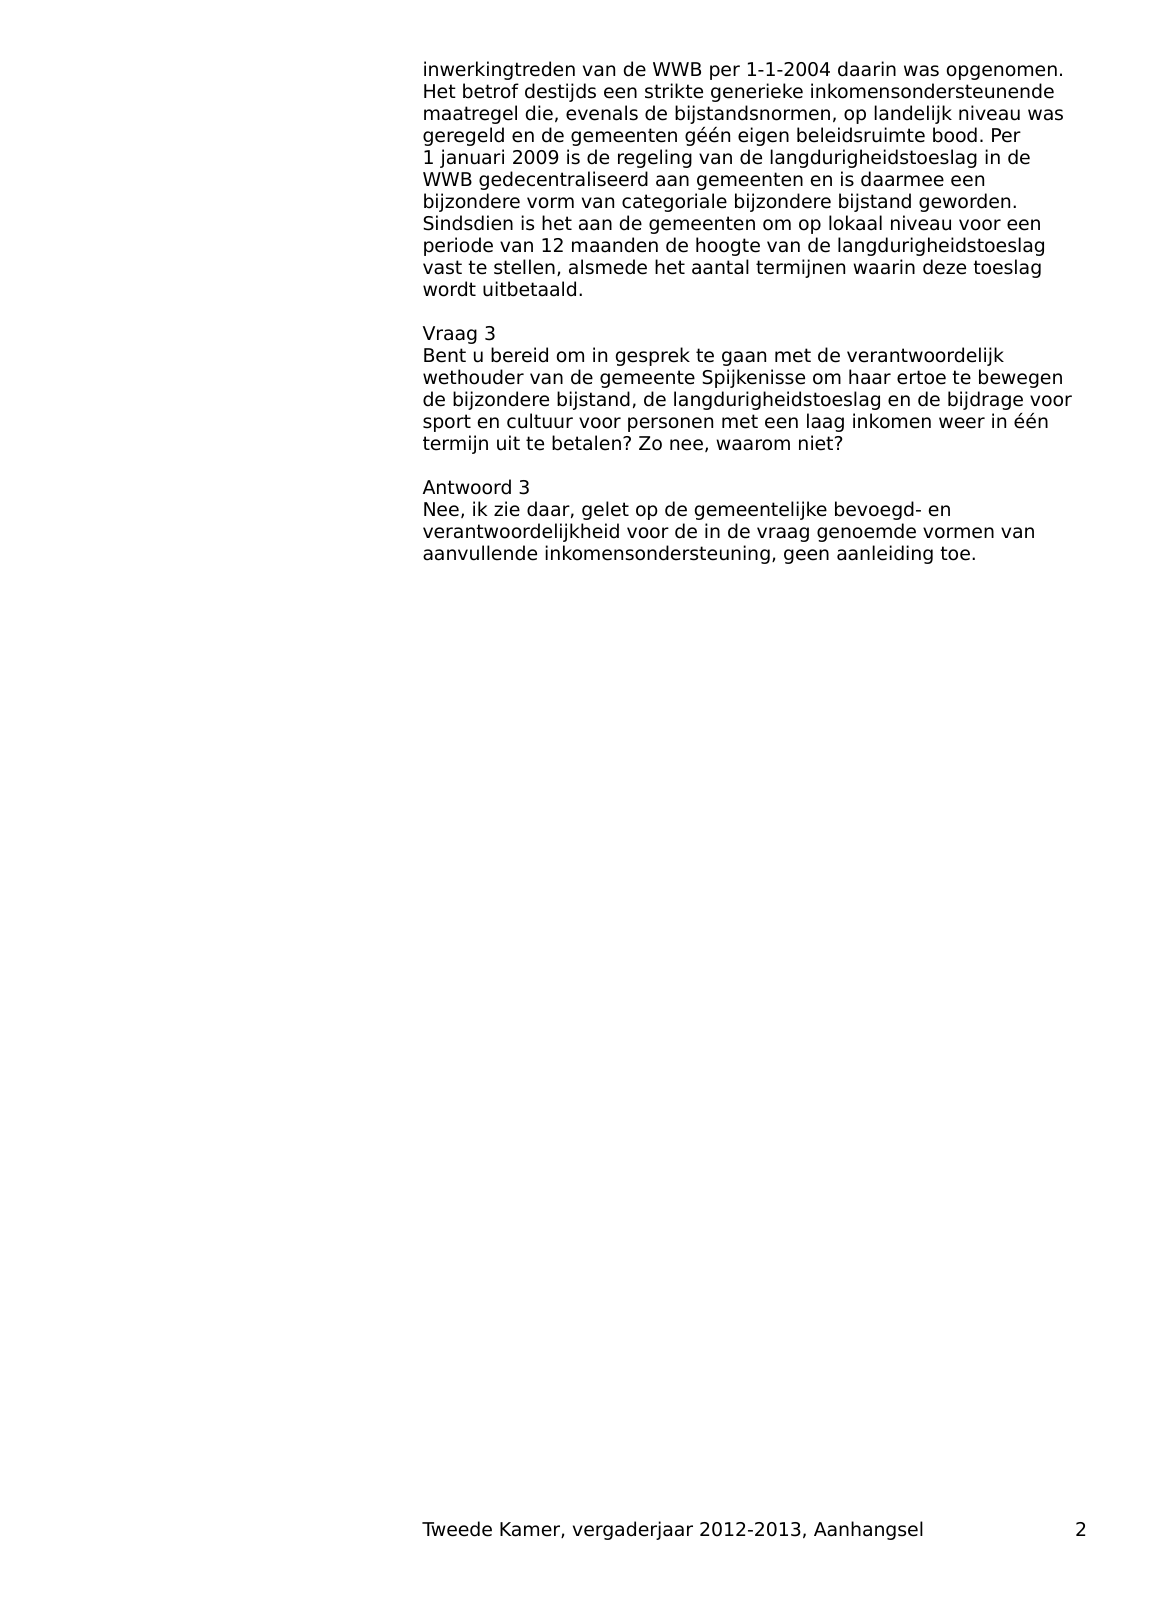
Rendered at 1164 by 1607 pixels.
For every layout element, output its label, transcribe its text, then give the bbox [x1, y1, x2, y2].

text inwerkingtreden van de WWB per 1-1-2004 daarin was opgenomen. Het betrof destijds een strikte generieke inkomensondersteunende maatregel die, evenals de bijstandsnormen, op landelijk niveau was geregeld en de gemeenten géén eigen beleidsruimte bood. Per 1 januari 2009 is de regeling van de langdurigheidstoeslag in de WWB gedecentraliseerd aan gemeenten en is daarmee een bijzondere vorm van categoriale bijzondere bijstand geworden. Sindsdien is het aan de gemeenten om op lokaal niveau voor een periode van 12 maanden de hoogte van de langdurigheidstoeslag vast te stellen, alsmede het aantal termijnen waarin deze toeslag wordt uitbetaald. [422, 59, 1087, 301]
text Nee, ik zie daar, gelet op de gemeentelijke bevoegd- en verantwoordelijkheid voor de in de vraag genoemde vormen van aanvullende inkomensondersteuning, geen aanleiding toe. [422, 499, 1087, 565]
text Bent u bereid om in gesprek te gaan met de verantwoordelijk wethouder van de gemeente Spijkenisse om haar ertoe te bewegen de bijzondere bijstand, de langdurigheidstoeslag en de bijdrage voor sport en cultuur voor personen met een laag inkomen weer in één termijn uit te betalen? Zo nee, waarom niet? [422, 345, 1087, 455]
text Antwoord 3 [422, 477, 1087, 499]
text Vraag 3 [422, 323, 1087, 345]
